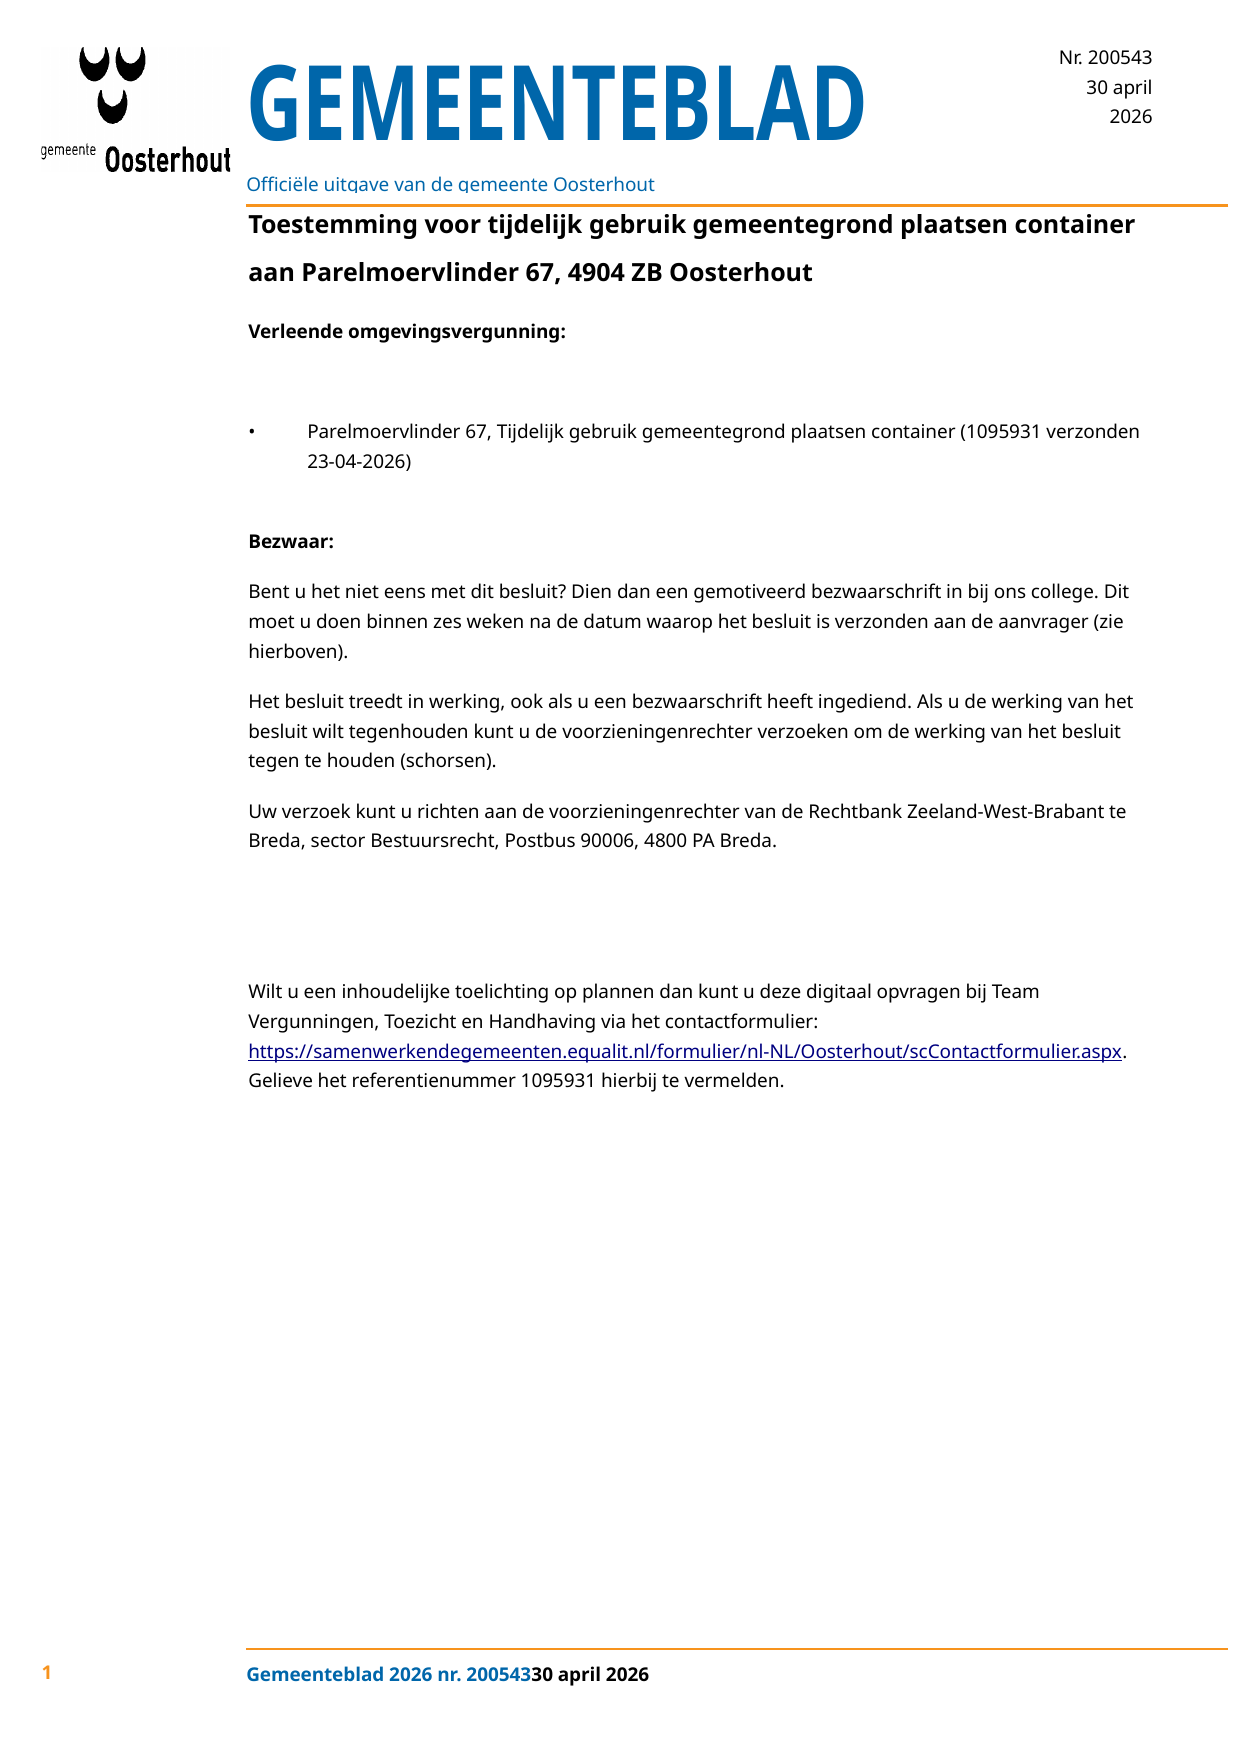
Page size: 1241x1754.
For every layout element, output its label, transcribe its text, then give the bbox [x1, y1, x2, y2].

picture [41, 47, 231, 172]
text Bent u het niet eens met dit besluit? Dien dan een gemotiveerd bezwaarschrift in bij ons college. Dit moet u doen binnen zes weken na de datum waarop het besluit is verzonden aan de aanvrager (zie hierboven). [248, 579, 1152, 664]
text Uw verzoek kunt u richten aan de voorzieningenrechter van de Rechtbank Zeeland-West-Brabant te Breda, sector Bestuursrecht, Postbus 90006, 4800 PA Breda. [248, 798, 1152, 853]
text Wilt u een inhoudelijke toelichting op plannen dan kunt u deze digitaal opvragen bij Team Vergunningen, Toezicht en Handhaving via het contactformulier: https://samenwerkendegemeenten.equalit.nl/formulier/nl-NL/Oosterhout/scContactformulier.aspx. Gelieve het referentienummer 1095931 hierbij te vermelden. [248, 979, 1152, 1093]
list Parelmoervlinder 67, Tijdelijk gebruik gemeentegrond plaatsen container (1095931 verzonden 23-04-2026) [248, 419, 1152, 474]
text Toestemming voor tijdelijk gebruik gemeentegrond plaatsen container aan Parelmoervlinder 67, 4904 ZB Oosterhout [248, 207, 1152, 288]
text Het besluit treedt in werking, ook als u een bezwaarschrift heeft ingediend. Als u de werking van het besluit wilt tegenhouden kunt u de voorzieningenrechter verzoeken om de werking van het besluit tegen te houden (schorsen). [248, 688, 1152, 773]
text Bezwaar: [248, 528, 1152, 554]
text Verleende omgevingsvergunning: [248, 318, 1152, 344]
